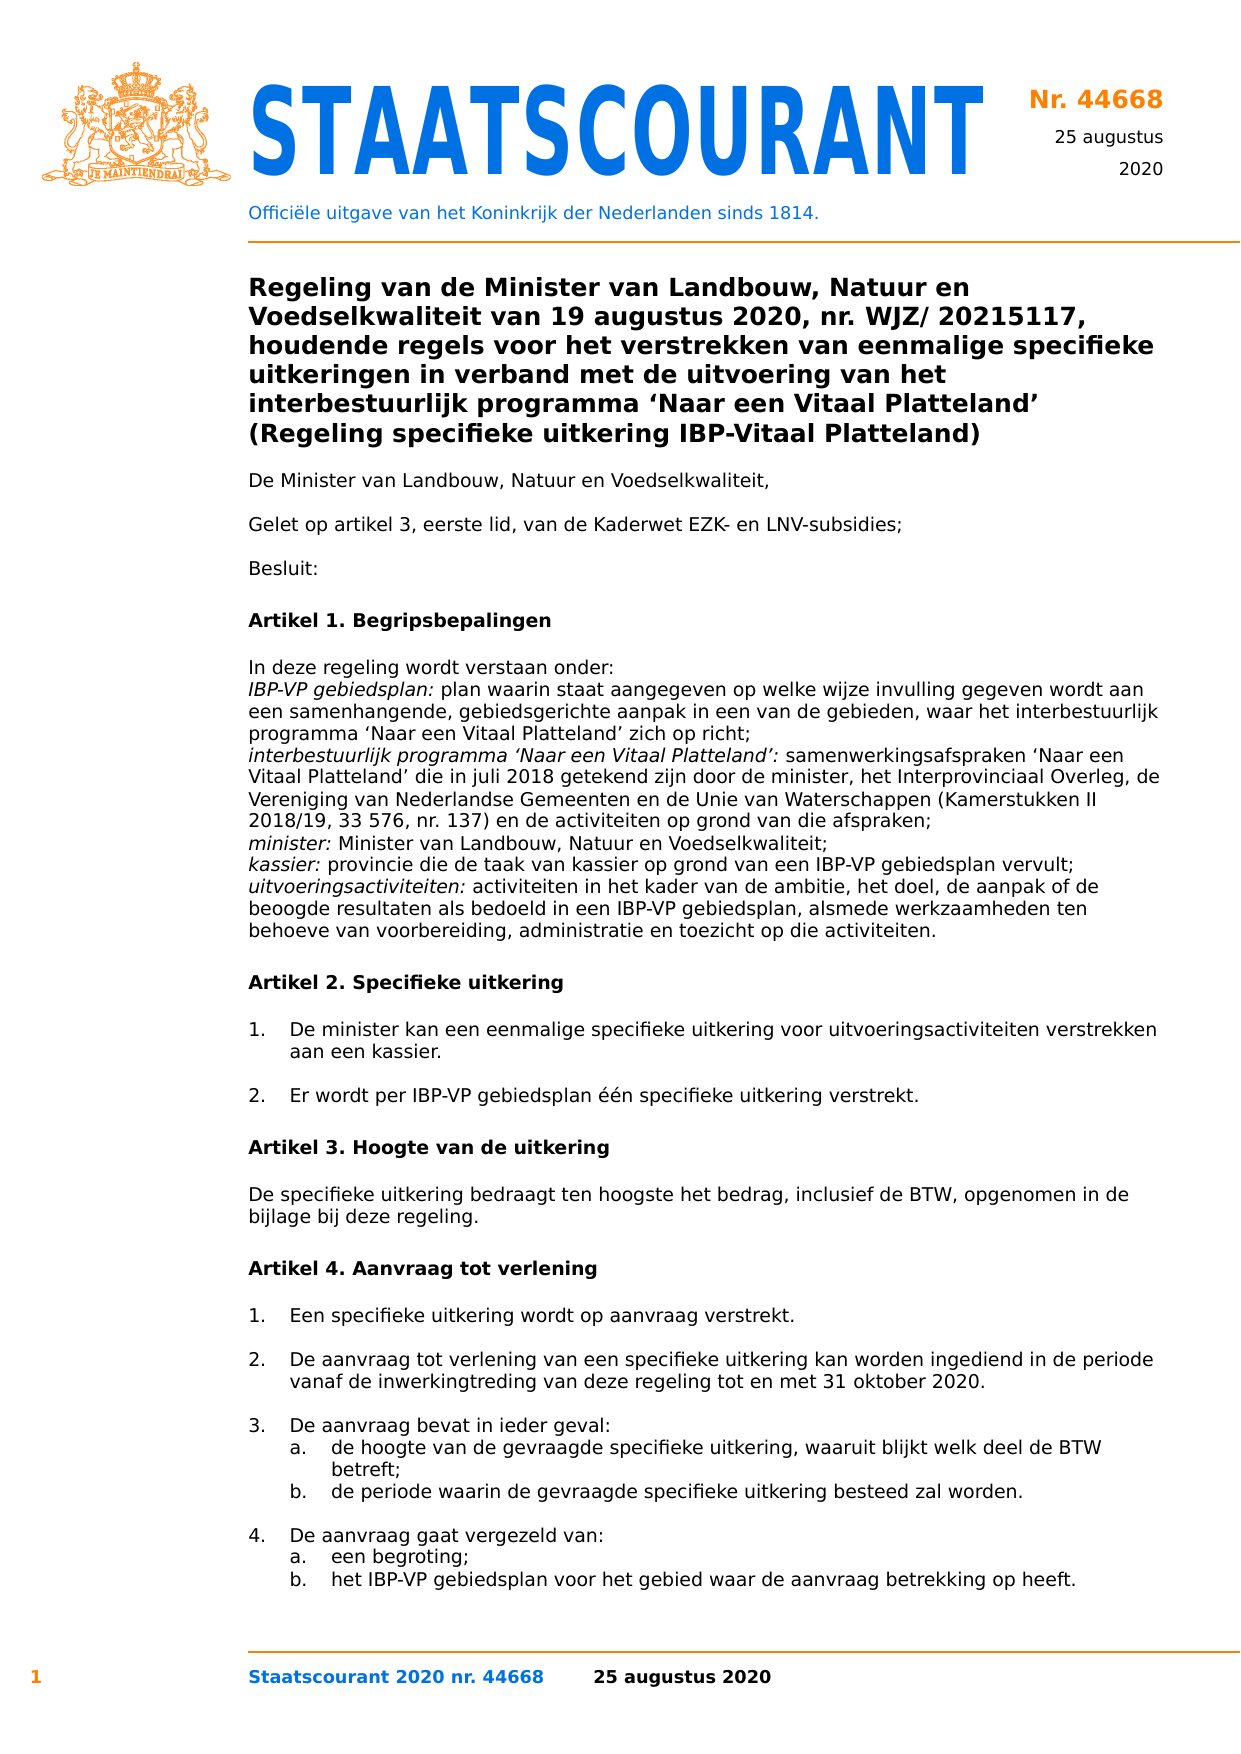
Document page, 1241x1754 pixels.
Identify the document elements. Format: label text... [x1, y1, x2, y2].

subtitle Artikel 3. Hoogte van de uitkering [248, 1137, 1163, 1159]
table_cell 25 augustus [998, 121, 1240, 153]
table_header [25, 62, 248, 241]
text De Minister van Landbouw, Natuur en Voedselkwaliteit, [248, 470, 1163, 492]
table_cell 2020 [998, 153, 1240, 203]
text Gelet op artikel 3, eerste lid, van de Kaderwet EZK- en LNV-subsidies; [248, 514, 1163, 536]
text 4. De aanvraag gaat vergezeld van: [248, 1524, 1163, 1546]
text IBP-VP gebiedsplan: plan waarin staat aangegeven op welke wijze invulling gegeven wordt aan een samenhangende, gebiedsgerichte aanpak in een van de gebieden, waar het interbestuurlijk programma ‘Naar een Vitaal Platteland’ zich op richt; [248, 678, 1163, 744]
text 2. De aanvraag tot verlening van een specifieke uitkering kan worden ingediend in de periode vanaf de inwerkingtreding van deze regeling tot en met 31 oktober 2020. [248, 1349, 1163, 1393]
subtitle Regeling van de Minister van Landbouw, Natuur en Voedselkwaliteit van 19 augustus 2020, nr. WJZ/ 20215117, houdende regels voor het verstrekken van eenmalige specifieke uitkeringen in verband met de uitvoering van het interbestuurlijk programma ‘Naar een Vitaal Platteland’ (Regeling specifieke uitkering IBP-Vitaal Platteland) [248, 273, 1163, 448]
text De specifieke uitkering bedraagt ten hoogste het bedrag, inclusief de BTW, opgenomen in de bijlage bij deze regeling. [248, 1184, 1163, 1228]
text interbestuurlijk programma ‘Naar een Vitaal Platteland’: samenwerkingsafspraken ‘Naar een Vitaal Platteland’ die in juli 2018 getekend zijn door de minister, het Interprovinciaal Overleg, de Vereniging van Nederlandse Gemeenten en de Unie van Waterschappen (Kamerstukken II 2018/19, 33 576, nr. 137) en de activiteiten op grond van die afspraken; [248, 744, 1163, 832]
subtitle Artikel 1. Begripsbepalingen [248, 609, 1163, 632]
text 3. De aanvraag bevat in ieder geval: [248, 1415, 1163, 1437]
text 1. Een specifieke uitkering wordt op aanvraag verstrekt. [248, 1305, 1163, 1327]
text a. een begroting; [289, 1546, 1163, 1568]
text 2. Er wordt per IBP-VP gebiedsplan één specifieke uitkering verstrekt. [248, 1085, 1163, 1107]
text 1. De minister kan een eenmalige specifieke uitkering voor uitvoeringsactiviteiten verstrekken aan een kassier. [248, 1019, 1163, 1063]
text b. het IBP-VP gebiedsplan voor het gebied waar de aanvraag betrekking op heeft. [289, 1568, 1163, 1590]
text In deze regeling wordt verstaan onder: [248, 657, 1163, 678]
subtitle Artikel 2. Specifieke uitkering [248, 972, 1163, 994]
picture [41, 62, 231, 186]
text minister: Minister van Landbouw, Natuur en Voedselkwaliteit; [248, 832, 1163, 854]
text a. de hoogte van de gevraagde specifieke uitkering, waaruit blijkt welk deel de BTW betreft; [289, 1437, 1163, 1481]
text kassier: provincie die de taak van kassier op grond van een IBP-VP gebiedsplan vervult; [248, 854, 1163, 876]
table_header STAATSCOURANT [248, 62, 998, 203]
table_cell Officiële uitgave van het Koninkrijk der Nederlanden sinds 1814. [248, 203, 1240, 241]
table_header Nr. 44668 [998, 62, 1240, 121]
text Besluit: [248, 558, 1163, 579]
text uitvoeringsactiviteiten: activiteiten in het kader van de ambitie, het doel, de aanpak of de beoogde resultaten als bedoeld in een IBP-VP gebiedsplan, alsmede werkzaamheden ten behoeve van voorbereiding, administratie en toezicht op die activiteiten. [248, 876, 1163, 942]
subtitle Artikel 4. Aanvraag tot verlening [248, 1258, 1163, 1280]
text b. de periode waarin de gevraagde specifieke uitkering besteed zal worden. [289, 1481, 1163, 1503]
